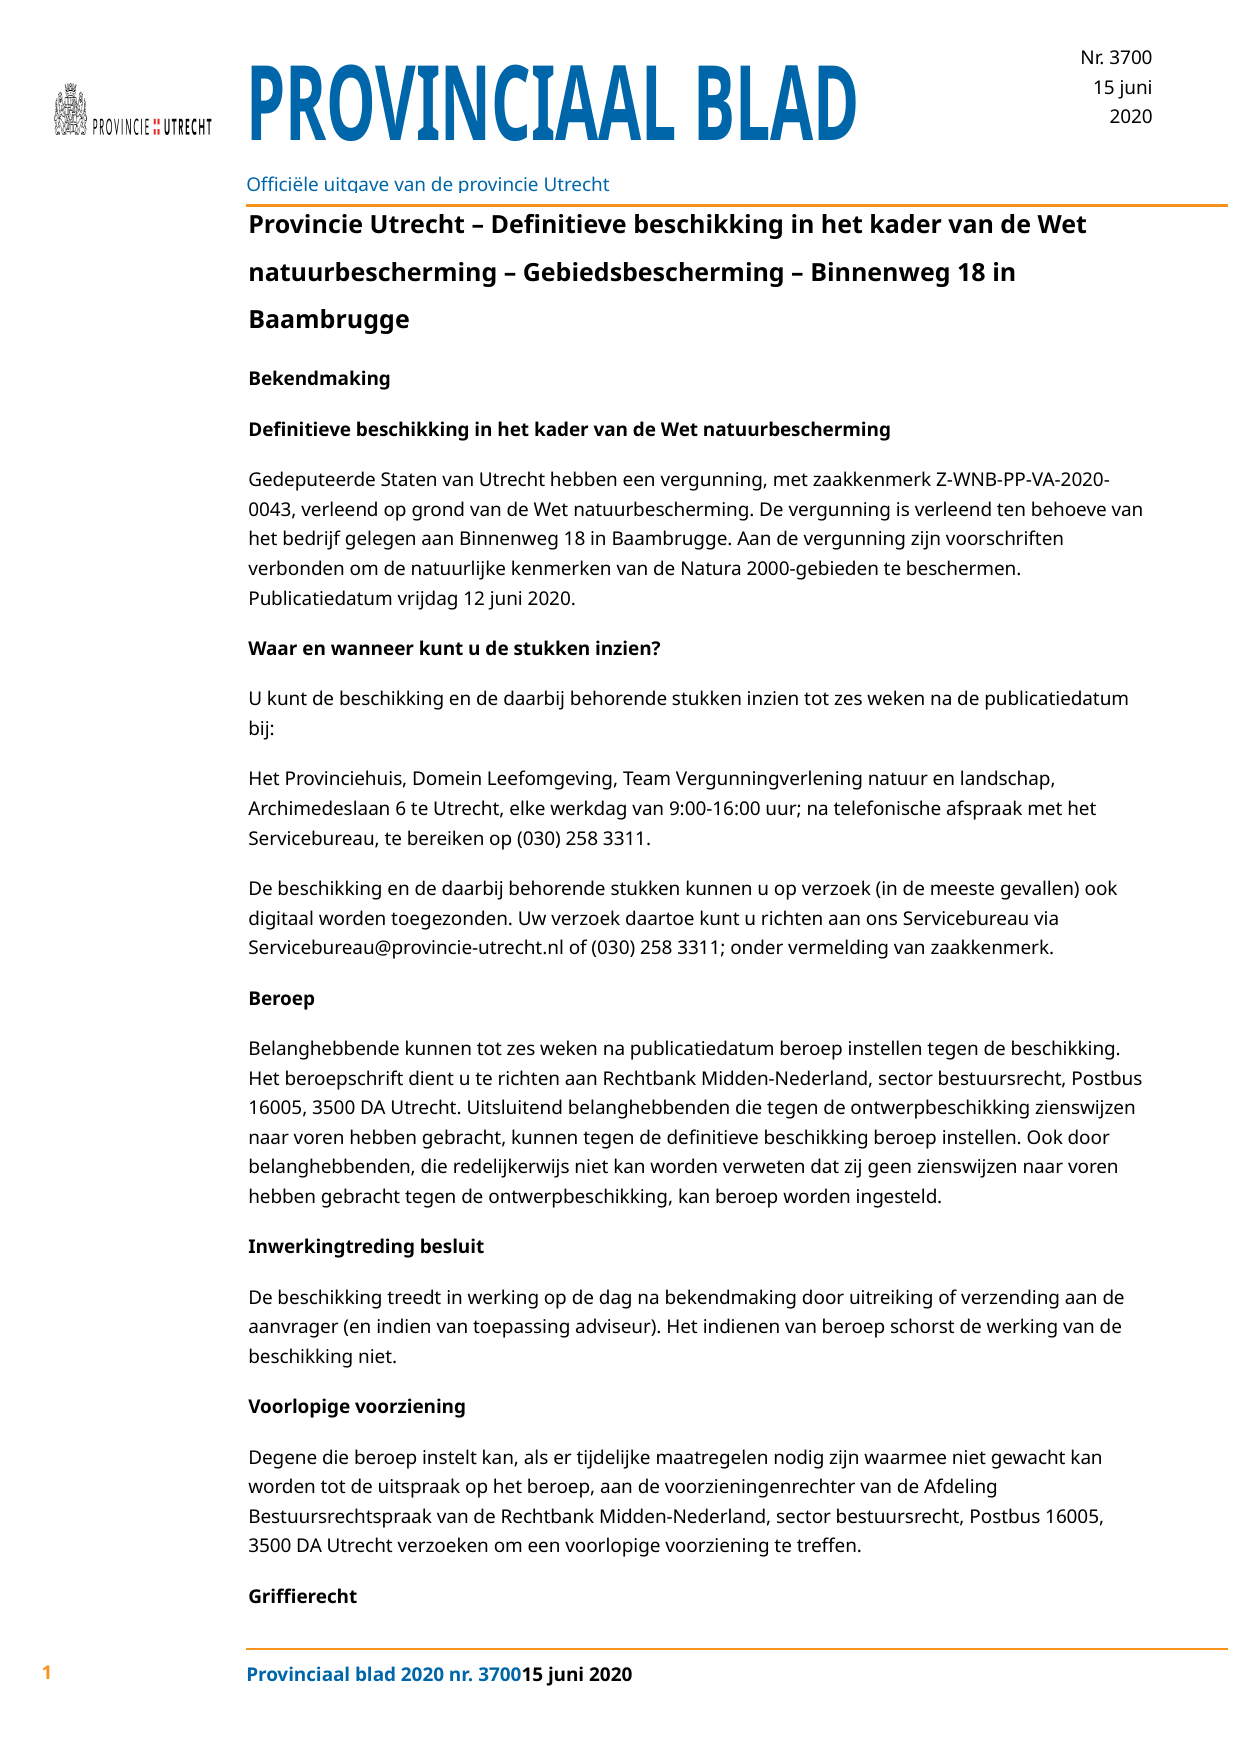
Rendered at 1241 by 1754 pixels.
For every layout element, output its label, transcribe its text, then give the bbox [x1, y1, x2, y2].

text De beschikking en de daarbij behorende stukken kunnen u op verzoek (in de meeste gevallen) ook digitaal worden toegezonden. Uw verzoek daartoe kunt u richten aan ons Servicebureau via Servicebureau@provincie-utrecht.nl of (030) 258 3311; onder vermelding van zaakkenmerk. [248, 875, 1152, 960]
text De beschikking treedt in werking op de dag na bekendmaking door uitreiking of verzending aan de aanvrager (en indien van toepassing adviseur). Het indienen van beroep schorst de werking van de beschikking niet. [248, 1284, 1152, 1369]
text Definitieve beschikking in het kader van de Wet natuurbescherming [248, 416, 1152, 442]
text Waar en wanneer kunt u de stukken inzien? [248, 635, 1152, 661]
picture [41, 47, 231, 172]
text U kunt de beschikking en de daarbij behorende stukken inzien tot zes weken na de publicatiedatum bij: [248, 686, 1152, 741]
text Voorlopige voorziening [248, 1393, 1152, 1419]
text Griffierecht [248, 1583, 1152, 1609]
text Provincie Utrecht – Definitieve beschikking in het kader van de Wet natuurbescherming – Gebiedsbescherming – Binnenweg 18 in Baambrugge [248, 207, 1152, 336]
text Belanghebbende kunnen tot zes weken na publicatiedatum beroep instellen tegen de beschikking. Het beroepschrift dient u te richten aan Rechtbank Midden-Nederland, sector bestuursrecht, Postbus 16005, 3500 DA Utrecht. Uitsluitend belanghebbenden die tegen de ontwerpbeschikking zienswijzen naar voren hebben gebracht, kunnen tegen de definitieve beschikking beroep instellen. Ook door belanghebbenden, die redelijkerwijs niet kan worden verweten dat zij geen zienswijzen naar voren hebben gebracht tegen de ontwerpbeschikking, kan beroep worden ingesteld. [248, 1035, 1152, 1209]
text Beroep [248, 985, 1152, 1010]
text Inwerkingtreding besluit [248, 1233, 1152, 1259]
text Degene die beroep instelt kan, als er tijdelijke maatregelen nodig zijn waarmee niet gewacht kan worden tot de uitspraak op het beroep, aan de voorzieningenrechter van de Afdeling Bestuursrechtspraak van de Rechtbank Midden-Nederland, sector bestuursrecht, Postbus 16005, 3500 DA Utrecht verzoeken om een voorlopige voorziening te treffen. [248, 1444, 1152, 1558]
text Bekendmaking [248, 366, 1152, 391]
text Het Provinciehuis, Domein Leefomgeving, Team Vergunningverlening natuur en landschap, Archimedeslaan 6 te Utrecht, elke werkdag van 9:00-16:00 uur; na telefonische afspraak met het Servicebureau, te bereiken op (030) 258 3311. [248, 766, 1152, 850]
text Gedeputeerde Staten van Utrecht hebben een vergunning, met zaakkenmerk Z-WNB-PP-VA-2020-0043, verleend op grond van de Wet natuurbescherming. De vergunning is verleend ten behoeve van het bedrijf gelegen aan Binnenweg 18 in Baambrugge. Aan de vergunning zijn voorschriften verbonden om de natuurlijke kenmerken van de Natura 2000-gebieden te beschermen. Publicatiedatum vrijdag 12 juni 2020. [248, 466, 1152, 610]
